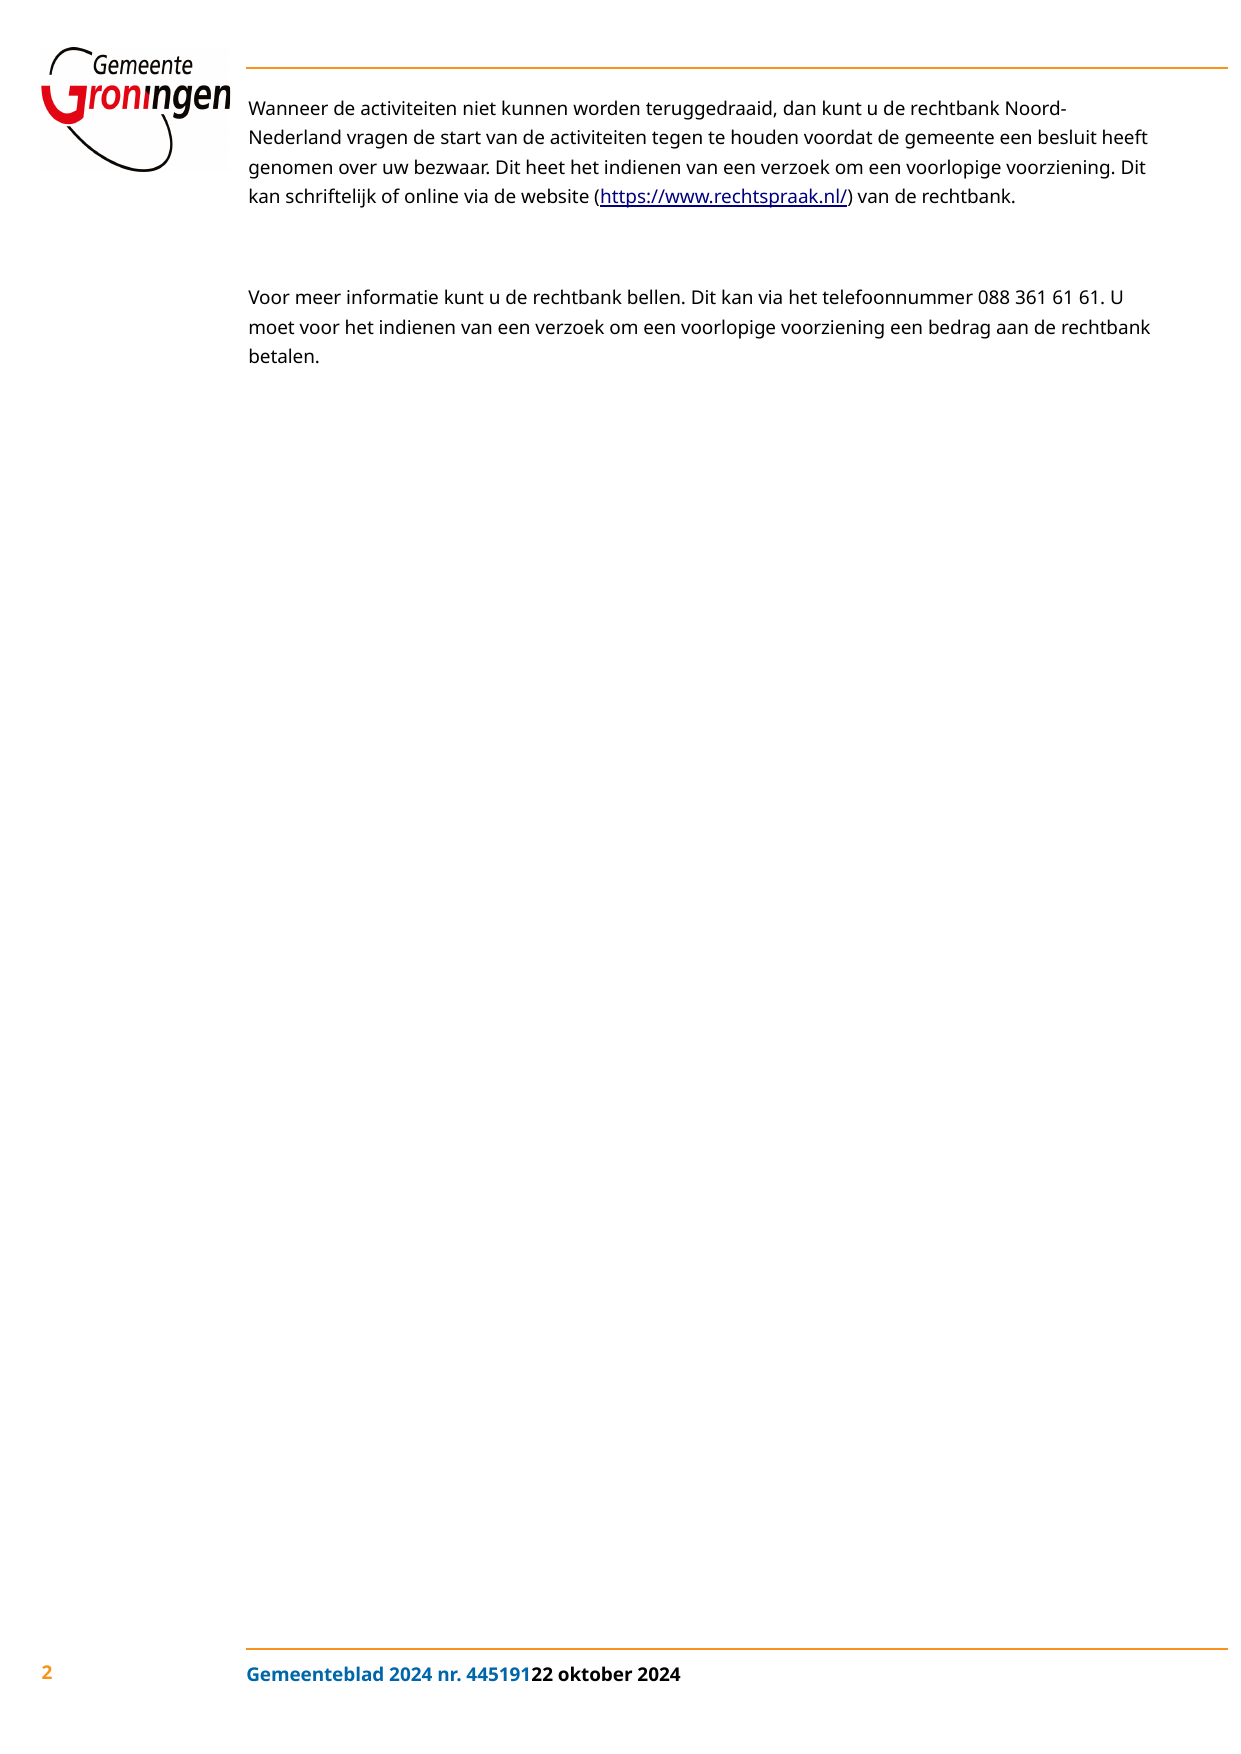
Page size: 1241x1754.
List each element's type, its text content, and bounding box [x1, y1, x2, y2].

text Voor meer informatie kunt u de rechtbank bellen. Dit kan via het telefoonnummer 088 361 61 61. U moet voor het indienen van een verzoek om een voorlopige voorziening een bedrag aan de rechtbank betalen. [248, 284, 1152, 369]
text Wanneer de activiteiten niet kunnen worden teruggedraaid, dan kunt u de rechtbank Noord-Nederland vragen de start van de activiteiten tegen te houden voordat de gemeente een besluit heeft genomen over uw bezwaar. Dit heet het indienen van een verzoek om een voorlopige voorziening. Dit kan schriftelijk of online via de website (https://www.rechtspraak.nl/) van de rechtbank. [248, 95, 1152, 209]
picture [41, 47, 231, 172]
